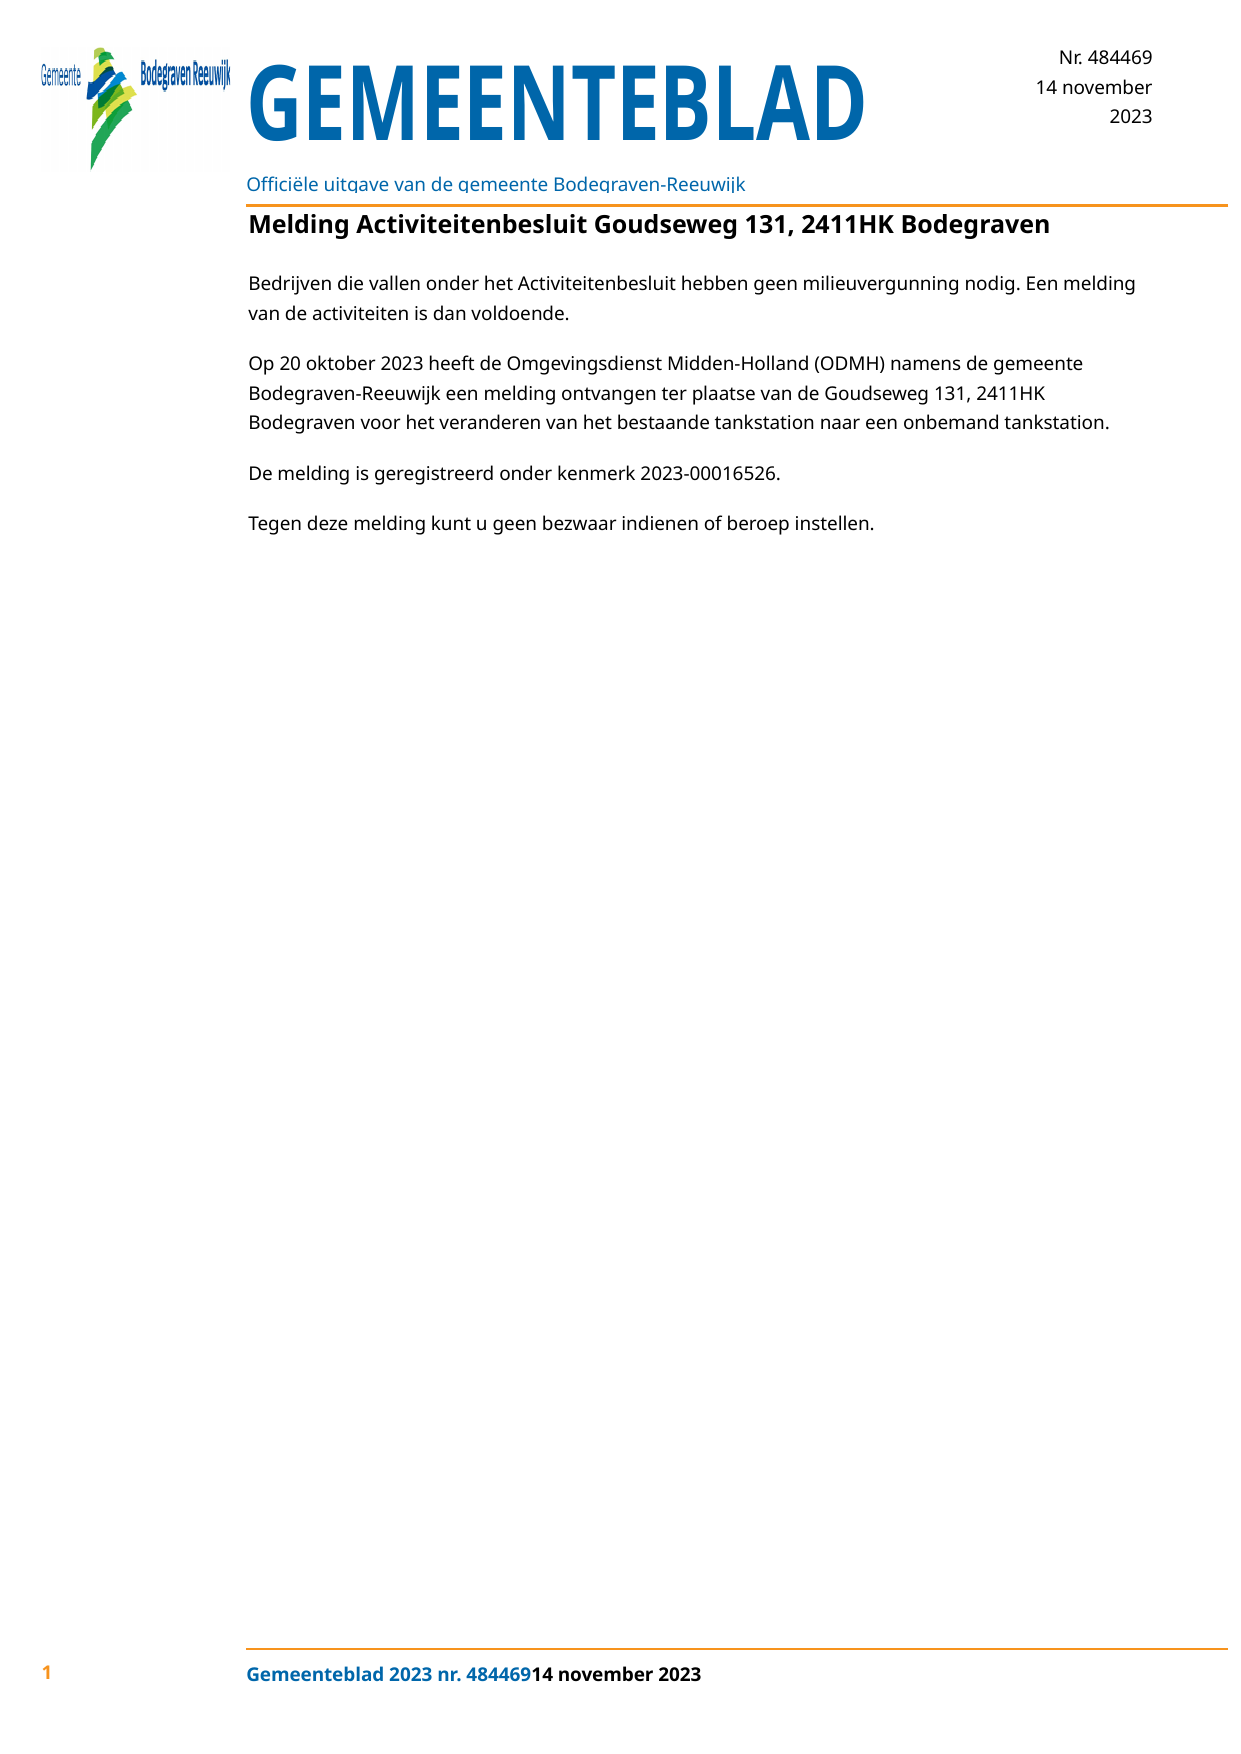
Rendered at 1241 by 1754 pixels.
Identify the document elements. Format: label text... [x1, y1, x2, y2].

text Tegen deze melding kunt u geen bezwaar indienen of beroep instellen. [248, 510, 1152, 536]
text Melding Activiteitenbesluit Goudseweg 131, 2411HK Bodegraven [248, 207, 1152, 241]
text Bedrijven die vallen onder het Activiteitenbesluit hebben geen milieuvergunning nodig. Een melding van de activiteiten is dan voldoende. [248, 270, 1152, 326]
picture [41, 47, 231, 172]
text De melding is geregistreerd onder kenmerk 2023-00016526. [248, 460, 1152, 486]
text Op 20 oktober 2023 heeft de Omgevingsdienst Midden-Holland (ODMH) namens de gemeente Bodegraven-Reeuwijk een melding ontvangen ter plaatse van de Goudseweg 131, 2411HK Bodegraven voor het veranderen van het bestaande tankstation naar een onbemand tankstation. [248, 350, 1152, 435]
